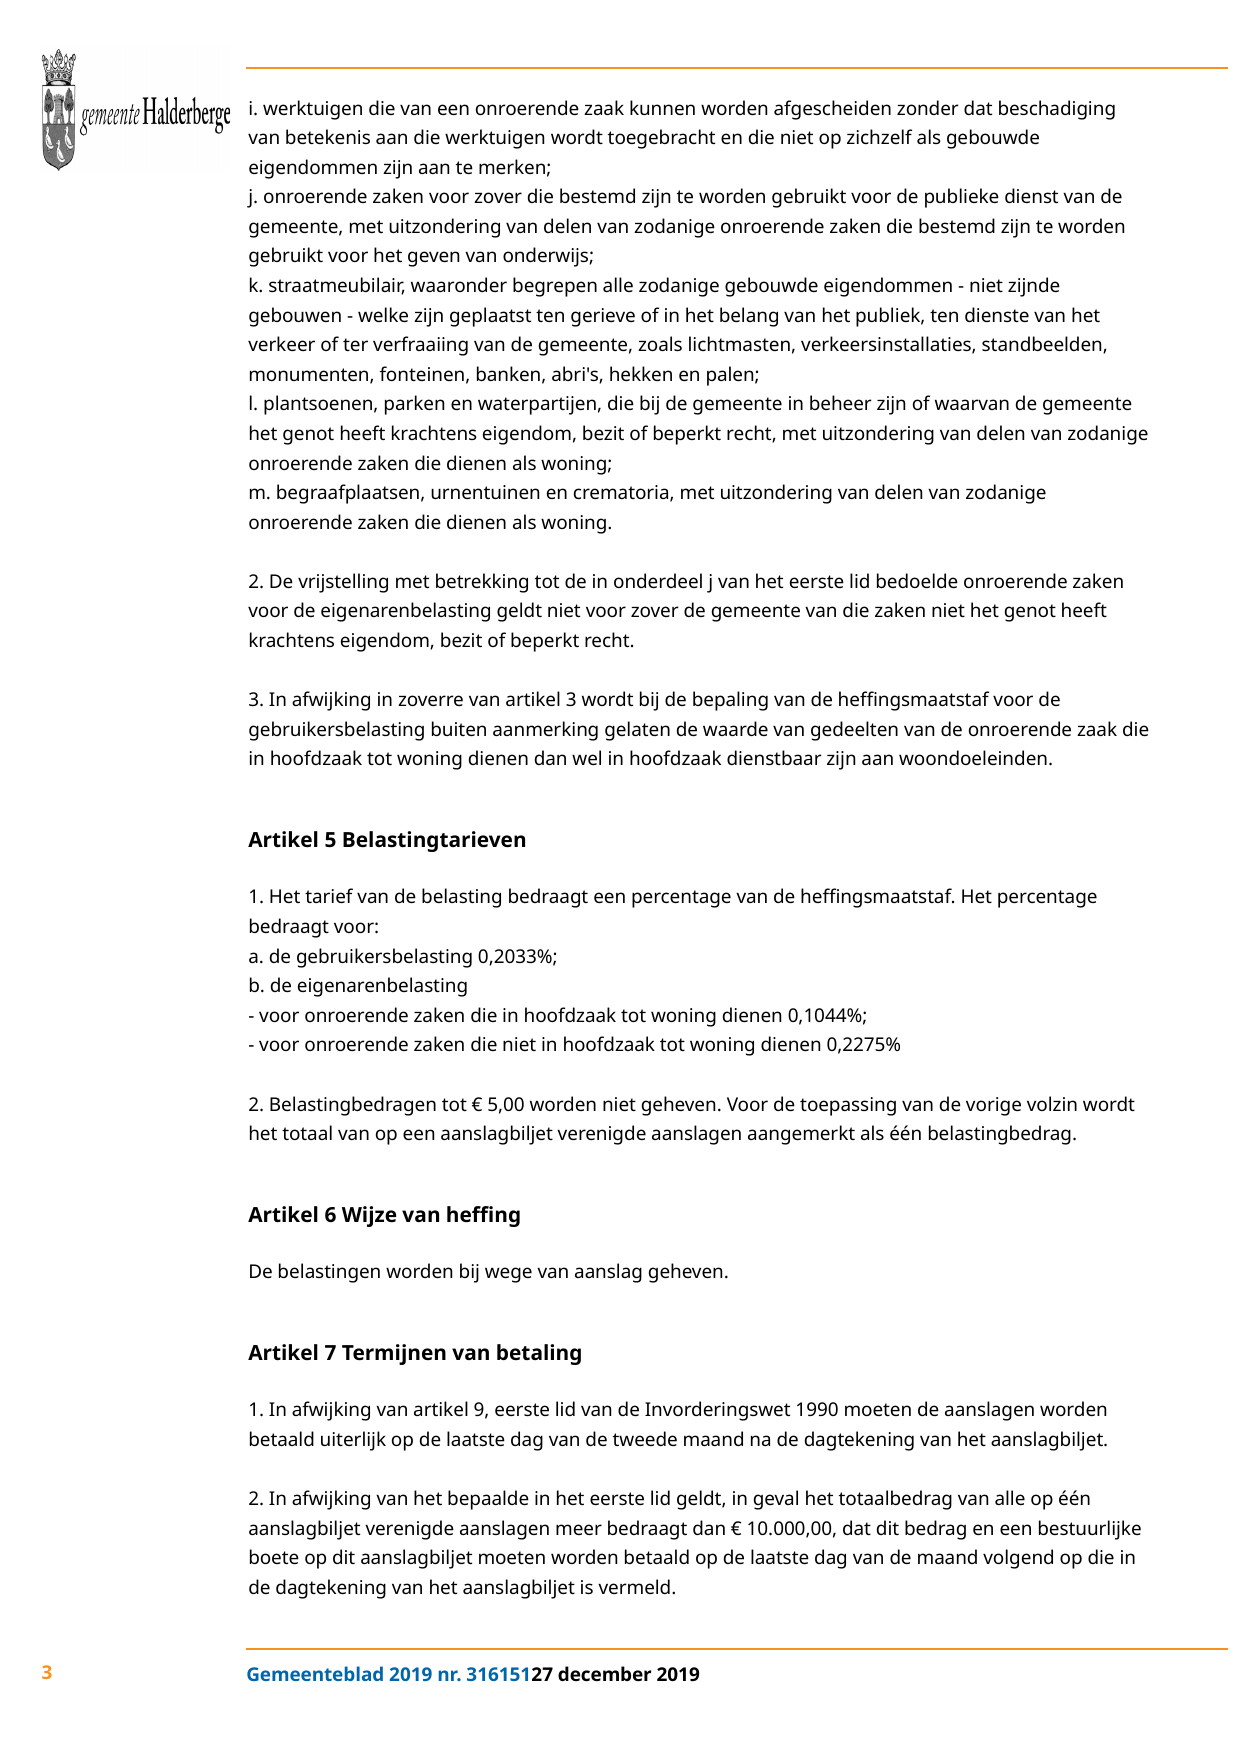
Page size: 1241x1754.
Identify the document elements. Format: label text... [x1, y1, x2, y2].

text a. de gebruikersbelasting 0,2033%; [248, 943, 1152, 968]
text 1. In afwijking van artikel 9, eerste lid van de Invorderingswet 1990 moeten de aanslagen worden betaald uiterlijk op de laatste dag van de tweede maand na de dagtekening van het aanslagbiljet. [248, 1396, 1152, 1452]
text b. de eigenarenbelasting [248, 972, 1152, 998]
text De belastingen worden bij wege van aanslag geheven. [248, 1258, 1152, 1284]
text - voor onroerende zaken die niet in hoofdzaak tot woning dienen 0,2275% [248, 1032, 1152, 1057]
text 3. In afwijking in zoverre van artikel 3 wordt bij de bepaling van de heffingsmaatstaf voor de gebruikersbelasting buiten aanmerking gelaten de waarde van gedeelten van de onroerende zaak die in hoofdzaak tot woning dienen dan wel in hoofdzaak dienstbaar zijn aan woondoeleinden. [248, 686, 1152, 771]
text Artikel 6 Wijze van heffing [248, 1200, 1152, 1229]
picture [41, 47, 231, 172]
text i. werktuigen die van een onroerende zaak kunnen worden afgescheiden zonder dat beschadiging van betekenis aan die werktuigen wordt toegebracht en die niet op zichzelf als gebouwde eigendommen zijn aan te merken; [248, 95, 1152, 180]
text 2. De vrijstelling met betrekking tot de in onderdeel j van het eerste lid bedoelde onroerende zaken voor de eigenarenbelasting geldt niet voor zover de gemeente van die zaken niet het genot heeft krachtens eigendom, bezit of beperkt recht. [248, 568, 1152, 653]
text - voor onroerende zaken die in hoofdzaak tot woning dienen 0,1044%; [248, 1002, 1152, 1028]
text j. onroerende zaken voor zover die bestemd zijn te worden gebruikt voor de publieke dienst van de gemeente, met uitzondering van delen van zodanige onroerende zaken die bestemd zijn te worden gebruikt voor het geven van onderwijs; [248, 183, 1152, 268]
text l. plantsoenen, parken en waterpartijen, die bij de gemeente in beheer zijn of waarvan de gemeente het genot heeft krachtens eigendom, bezit of beperkt recht, met uitzondering van delen van zodanige onroerende zaken die dienen als woning; [248, 391, 1152, 476]
text 1. Het tarief van de belasting bedraagt een percentage van de heffingsmaatstaf. Het percentage bedraagt voor: [248, 884, 1152, 939]
text m. begraafplaatsen, urnentuinen en crematoria, met uitzondering van delen van zodanige onroerende zaken die dienen als woning. [248, 479, 1152, 535]
text Artikel 7 Termijnen van betaling [248, 1338, 1152, 1367]
text k. straatmeubilair, waaronder begrepen alle zodanige gebouwde eigendommen - niet zijnde gebouwen - welke zijn geplaatst ten gerieve of in het belang van het publiek, ten dienste van het verkeer of ter verfraaiing van de gemeente, zoals lichtmasten, verkeersinstallaties, standbeelden, monumenten, fonteinen, banken, abri's, hekken en palen; [248, 272, 1152, 387]
text 2. In afwijking van het bepaalde in het eerste lid geldt, in geval het totaalbedrag van alle op één aanslagbiljet verenigde aanslagen meer bedraagt dan € 10.000,00, dat dit bedrag en een bestuurlijke boete op dit aanslagbiljet moeten worden betaald op de laatste dag van de maand volgend op die in de dagtekening van het aanslagbiljet is vermeld. [248, 1485, 1152, 1599]
text 2. Belastingbedragen tot € 5,00 worden niet geheven. Voor de toepassing van de vorige volzin wordt het totaal van op een aanslagbiljet verenigde aanslagen aangemerkt als één belastingbedrag. [248, 1091, 1152, 1146]
text Artikel 5 Belastingtarieven [248, 826, 1152, 854]
